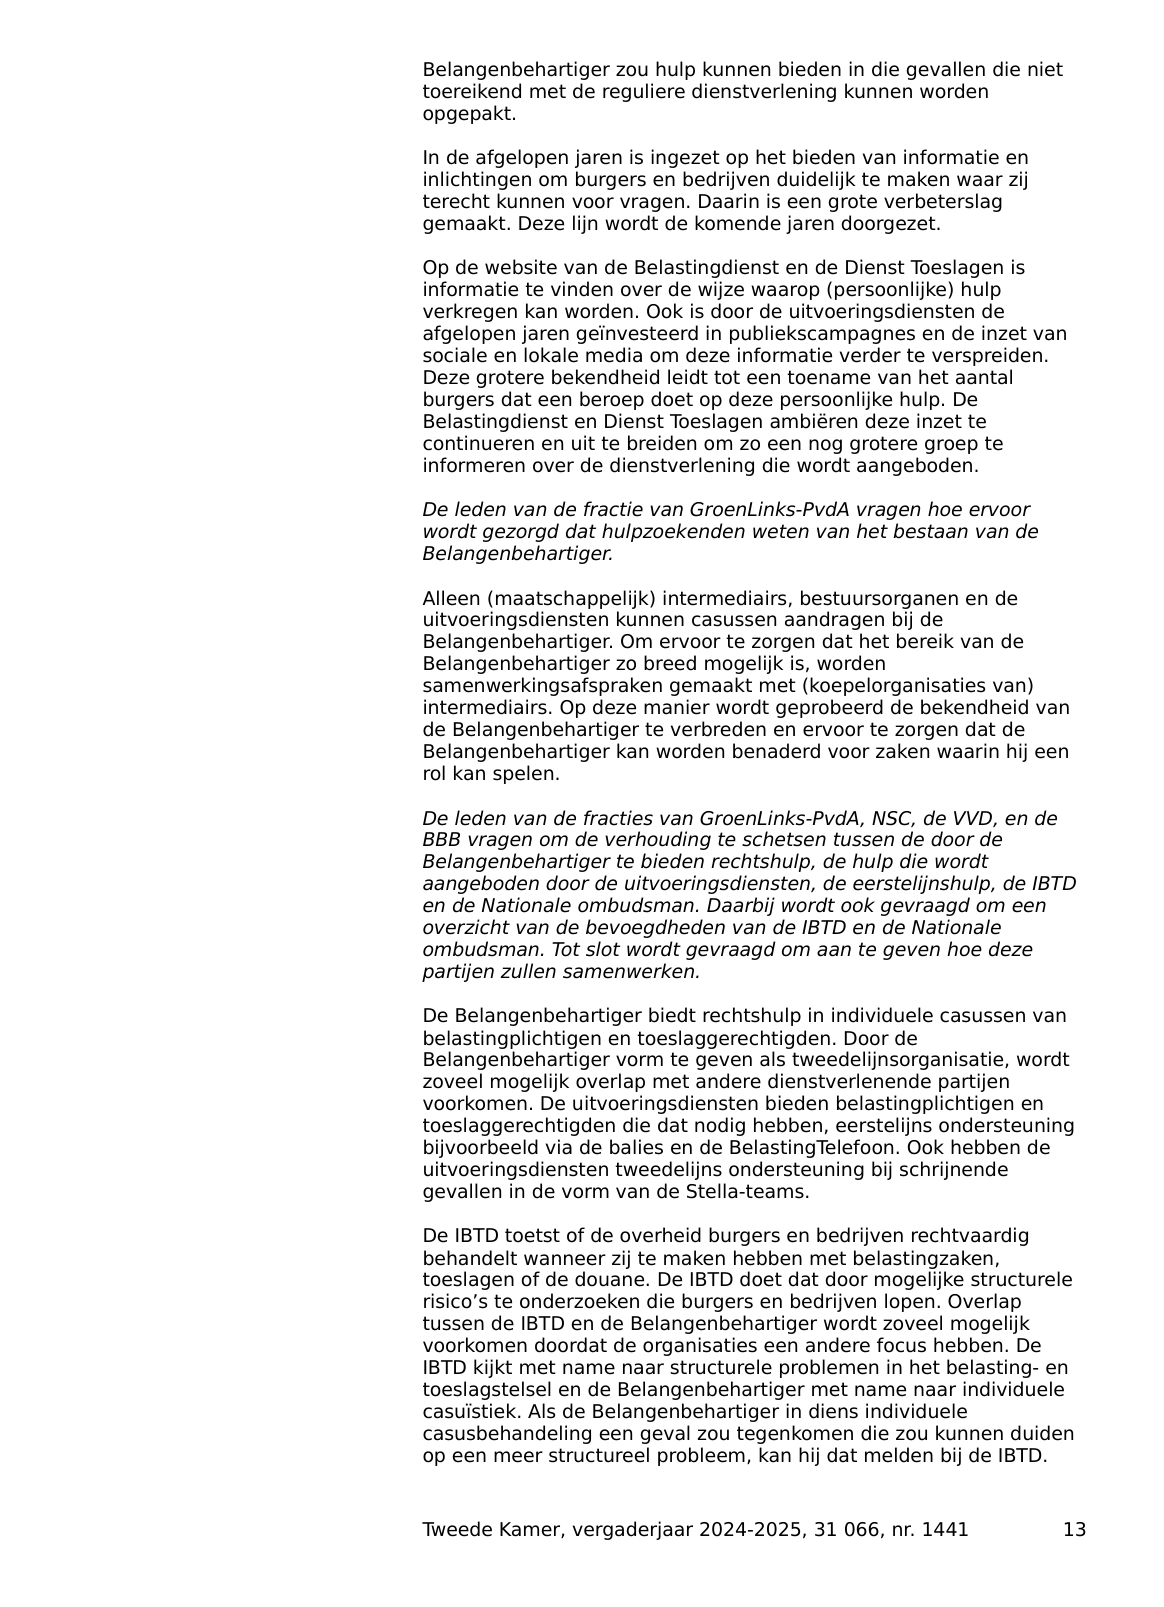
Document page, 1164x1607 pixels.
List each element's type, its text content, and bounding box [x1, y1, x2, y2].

text Op de website van de Belastingdienst en de Dienst Toeslagen is informatie te vinden over de wijze waarop (persoonlijke) hulp verkregen kan worden. Ook is door de uitvoeringsdiensten de afgelopen jaren geïnvesteerd in publiekscampagnes en de inzet van sociale en lokale media om deze informatie verder te verspreiden. Deze grotere bekendheid leidt tot een toename van het aantal burgers dat een beroep doet op deze persoonlijke hulp. De Belastingdienst en Dienst Toeslagen ambiëren deze inzet te continueren en uit te breiden om zo een nog grotere groep te informeren over de dienstverlening die wordt aangeboden. [422, 257, 1087, 477]
text Alleen (maatschappelijk) intermediairs, bestuursorganen en de uitvoeringsdiensten kunnen casussen aandragen bij de Belangenbehartiger. Om ervoor te zorgen dat het bereik van de Belangenbehartiger zo breed mogelijk is, worden samenwerkingsafspraken gemaakt met (koepelorganisaties van) intermediairs. Op deze manier wordt geprobeerd de bekendheid van de Belangenbehartiger te verbreden en ervoor te zorgen dat de Belangenbehartiger kan worden benaderd voor zaken waarin hij een rol kan spelen. [422, 587, 1087, 785]
text De IBTD toetst of de overheid burgers en bedrijven rechtvaardig behandelt wanneer zij te maken hebben met belastingzaken, toeslagen of de douane. De IBTD doet dat door mogelijke structurele risico’s te onderzoeken die burgers en bedrijven lopen. Overlap tussen de IBTD en de Belangenbehartiger wordt zoveel mogelijk voorkomen doordat de organisaties een andere focus hebben. De IBTD kijkt met name naar structurele problemen in het belasting- en toeslagstelsel en de Belangenbehartiger met name naar individuele casuïstiek. Als de Belangenbehartiger in diens individuele casusbehandeling een geval zou tegenkomen die zou kunnen duiden op een meer structureel probleem, kan hij dat melden bij de IBTD. [422, 1225, 1087, 1467]
text In de afgelopen jaren is ingezet op het bieden van informatie en inlichtingen om burgers en bedrijven duidelijk te maken waar zij terecht kunnen voor vragen. Daarin is een grote verbeterslag gemaakt. Deze lijn wordt de komende jaren doorgezet. [422, 147, 1087, 235]
text Belangenbehartiger zou hulp kunnen bieden in die gevallen die niet toereikend met de reguliere dienstverlening kunnen worden opgepakt. [422, 59, 1087, 125]
text De leden van de fractie van GroenLinks-PvdA vragen hoe ervoor wordt gezorgd dat hulpzoekenden weten van het bestaan van de Belangenbehartiger. [422, 499, 1087, 565]
text De leden van de fracties van GroenLinks-PvdA, NSC, de VVD, en de BBB vragen om de verhouding te schetsen tussen de door de Belangenbehartiger te bieden rechtshulp, de hulp die wordt aangeboden door de uitvoeringsdiensten, de eerstelijnshulp, de IBTD en de Nationale ombudsman. Daarbij wordt ook gevraagd om een overzicht van de bevoegdheden van de IBTD en de Nationale ombudsman. Tot slot wordt gevraagd om aan te geven hoe deze partijen zullen samenwerken. [422, 807, 1087, 983]
text De Belangenbehartiger biedt rechtshulp in individuele casussen van belastingplichtigen en toeslaggerechtigden. Door de Belangenbehartiger vorm te geven als tweedelijnsorganisatie, wordt zoveel mogelijk overlap met andere dienstverlenende partijen voorkomen. De uitvoeringsdiensten bieden belastingplichtigen en toeslaggerechtigden die dat nodig hebben, eerstelijns ondersteuning bijvoorbeeld via de balies en de BelastingTelefoon. Ook hebben de uitvoeringsdiensten tweedelijns ondersteuning bij schrijnende gevallen in de vorm van de Stella-teams. [422, 1005, 1087, 1203]
